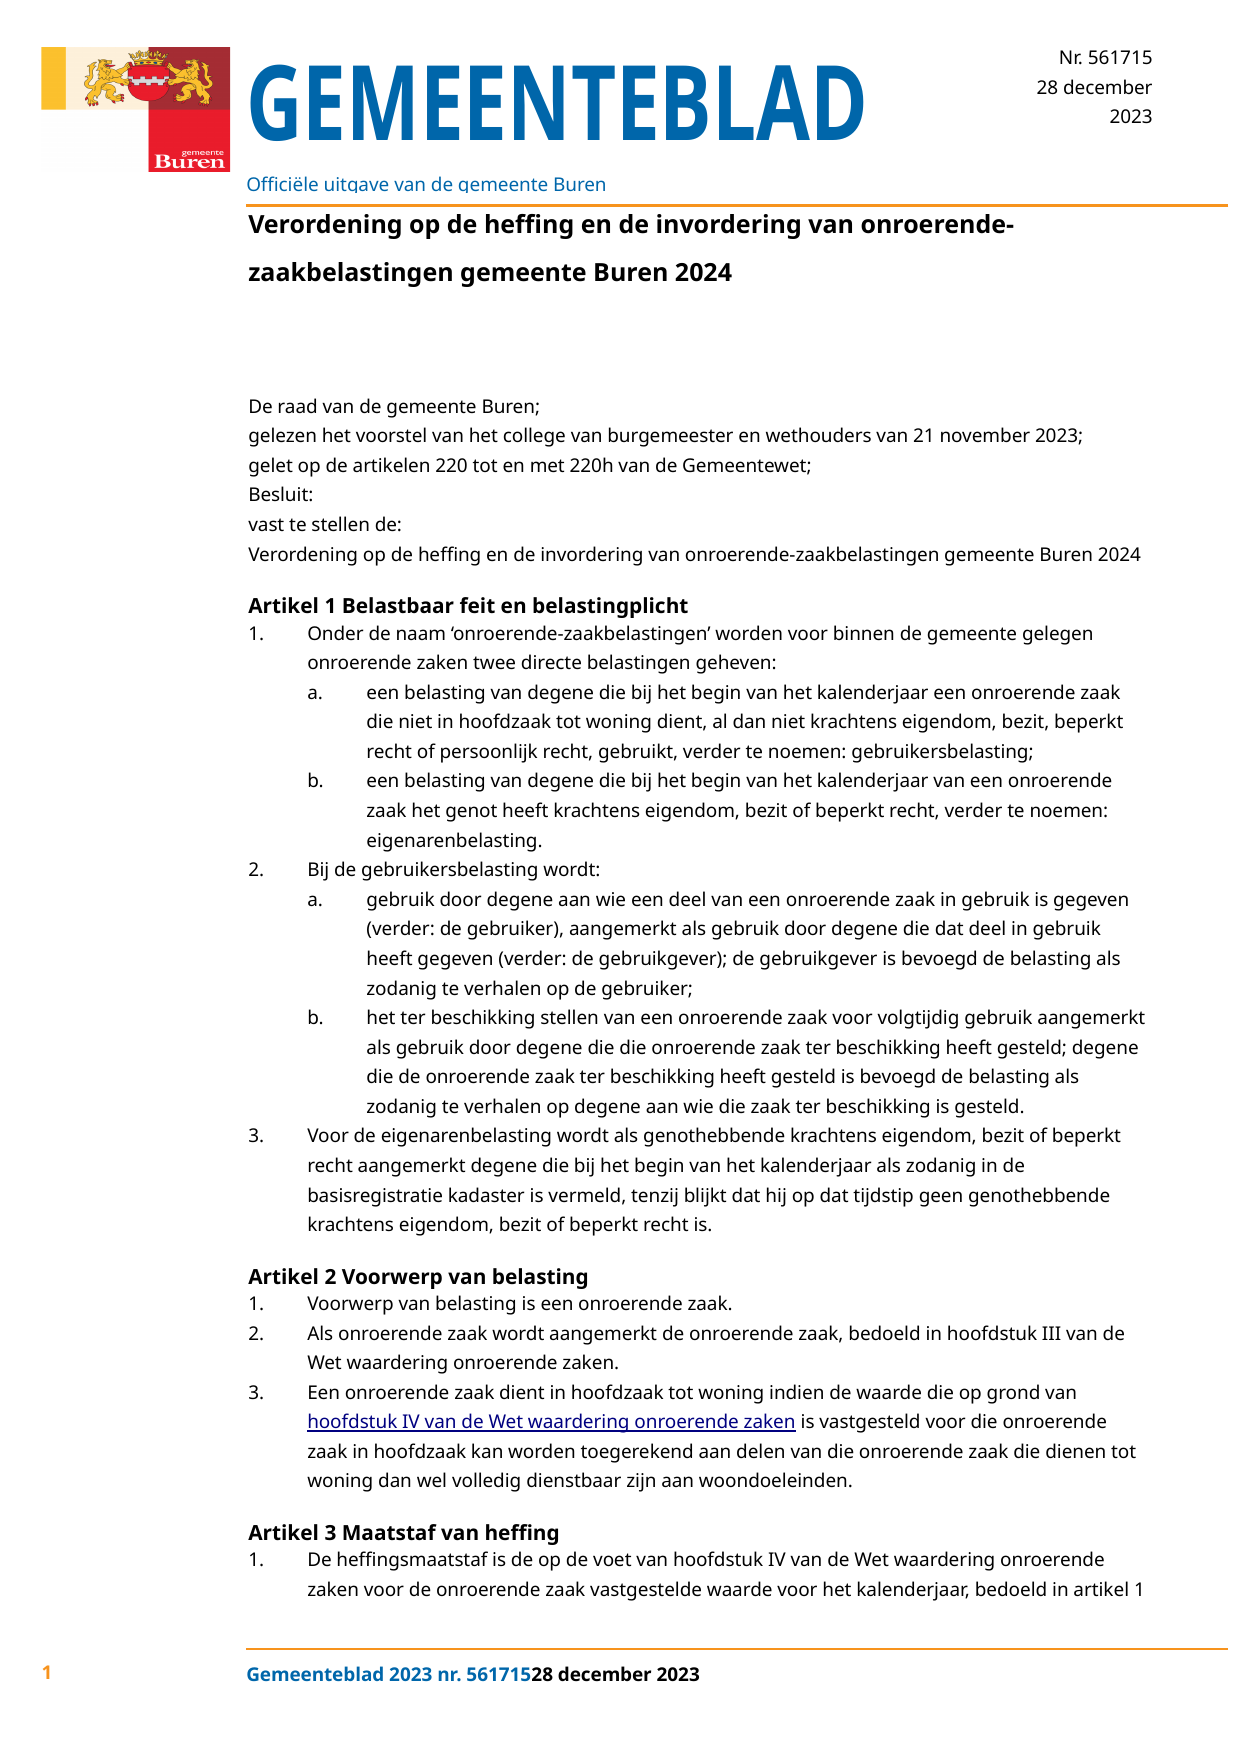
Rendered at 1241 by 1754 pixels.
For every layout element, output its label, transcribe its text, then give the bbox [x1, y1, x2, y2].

text De raad van de gemeente Buren; [248, 393, 1152, 419]
text Artikel 2 Voorwerp van belasting [248, 1262, 1152, 1290]
list Voor de eigenarenbelasting wordt als genothebbende krachtens eigendom, bezit of beperkt recht aangemerkt degene die bij het begin van het kalenderjaar als zodanig in de basisregistratie kadaster is vermeld, tenzij blijkt dat hij op dat tijdstip geen genothebbende krachtens eigendom, bezit of beperkt recht is. [248, 1123, 1152, 1237]
text Verordening op de heffing en de invordering van onroerende-zaakbelastingen gemeente Buren 2024 [248, 207, 1152, 288]
list Onder de naam ‘onroerende-zaakbelastingen’ worden voor binnen de gemeente gelegen onroerende zaken twee directe belastingen geheven: [248, 620, 1152, 675]
list Als onroerende zaak wordt aangemerkt de onroerende zaak, bedoeld in hoofdstuk III van de Wet waardering onroerende zaken. [248, 1320, 1152, 1375]
text gelezen het voorstel van het college van burgemeester en wethouders van 21 november 2023; [248, 422, 1152, 448]
picture [41, 47, 231, 172]
text vast te stellen de: [248, 511, 1152, 537]
list een belasting van degene die bij het begin van het kalenderjaar van een onroerende zaak het genot heeft krachtens eigendom, bezit of beperkt recht, verder te noemen: eigenarenbelasting. [307, 768, 1152, 852]
text Besluit: [248, 482, 1152, 507]
list Voorwerp van belasting is een onroerende zaak. [248, 1290, 1152, 1316]
list De heffingsmaatstaf is de op de voet van hoofdstuk IV van de Wet waardering onroerende zaken voor de onroerende zaak vastgestelde waarde voor het kalenderjaar, bedoeld in artikel 1 [248, 1547, 1152, 1602]
list gebruik door degene aan wie een deel van een onroerende zaak in gebruik is gegeven (verder: de gebruiker), aangemerkt als gebruik door degene die dat deel in gebruik heeft gegeven (verder: de gebruikgever); de gebruikgever is bevoegd de belasting als zodanig te verhalen op de gebruiker; [307, 886, 1152, 1000]
text Artikel 3 Maatstaf van heffing [248, 1518, 1152, 1547]
list Bij de gebruikersbelasting wordt: [248, 856, 1152, 882]
list het ter beschikking stellen van een onroerende zaak voor volgtijdig gebruik aangemerkt als gebruik door degene die die onroerende zaak ter beschikking heeft gesteld; degene die de onroerende zaak ter beschikking heeft gesteld is bevoegd de belasting als zodanig te verhalen op degene aan wie die zaak ter beschikking is gesteld. [307, 1004, 1152, 1119]
text Verordening op de heffing en de invordering van onroerende-zaakbelastingen gemeente Buren 2024 [248, 541, 1152, 567]
text gelet op de artikelen 220 tot en met 220h van de Gemeentewet; [248, 452, 1152, 478]
list een belasting van degene die bij het begin van het kalenderjaar een onroerende zaak die niet in hoofdzaak tot woning dient, al dan niet krachtens eigendom, bezit, beperkt recht of persoonlijk recht, gebruikt, verder te noemen: gebruikersbelasting; [307, 679, 1152, 764]
list Een onroerende zaak dient in hoofdzaak tot woning indien de waarde die op grond van hoofdstuk IV van de Wet waardering onroerende zaken is vastgesteld voor die onroerende zaak in hoofdzaak kan worden toegerekend aan delen van die onroerende zaak die dienen tot woning dan wel volledig dienstbaar zijn aan woondoeleinden. [248, 1379, 1152, 1493]
text Artikel 1 Belastbaar feit en belastingplicht [248, 591, 1152, 620]
